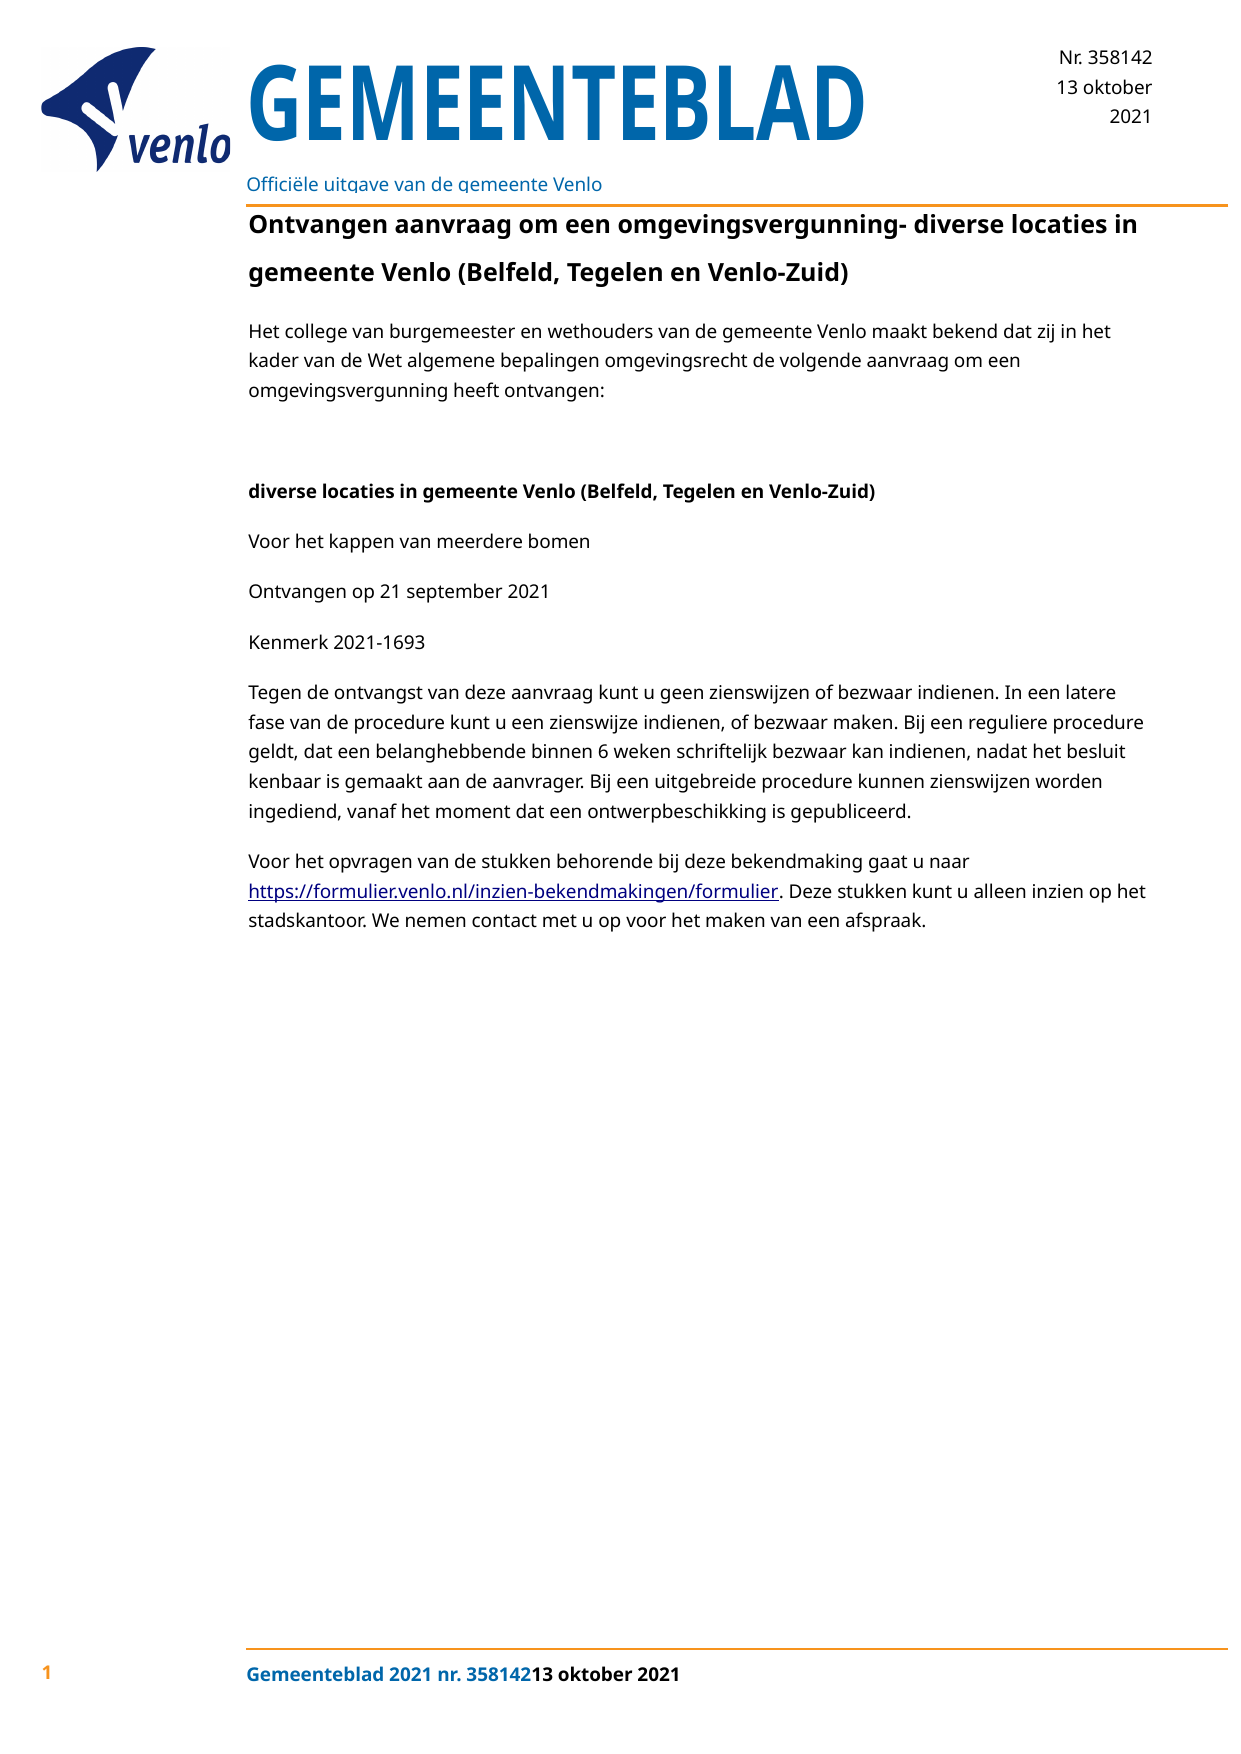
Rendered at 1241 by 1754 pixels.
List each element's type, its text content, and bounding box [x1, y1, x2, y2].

text Ontvangen op 21 september 2021 [248, 579, 1152, 604]
text diverse locaties in gemeente Venlo (Belfeld, Tegelen en Venlo-Zuid) [248, 478, 1152, 504]
text Ontvangen aanvraag om een omgevingsvergunning- diverse locaties in gemeente Venlo (Belfeld, Tegelen en Venlo-Zuid) [248, 207, 1152, 288]
text Voor het opvragen van de stukken behorende bij deze bekendmaking gaat u naar https://formulier.venlo.nl/inzien-bekendmakingen/formulier. Deze stukken kunt u alleen inzien op het stadskantoor. We nemen contact met u op voor het maken van een afspraak. [248, 848, 1152, 933]
text Het college van burgemeester en wethouders van de gemeente Venlo maakt bekend dat zij in het kader van de Wet algemene bepalingen omgevingsrecht de volgende aanvraag om een omgevingsvergunning heeft ontvangen: [248, 318, 1152, 403]
text Tegen de ontvangst van deze aanvraag kunt u geen zienswijzen of bezwaar indienen. In een latere fase van de procedure kunt u een zienswijze indienen, of bezwaar maken. Bij een reguliere procedure geldt, dat een belanghebbende binnen 6 weken schriftelijk bezwaar kan indienen, nadat het besluit kenbaar is gemaakt aan de aanvrager. Bij een uitgebreide procedure kunnen zienswijzen worden ingediend, vanaf het moment dat een ontwerpbeschikking is gepubliceerd. [248, 679, 1152, 824]
text Kenmerk 2021-1693 [248, 629, 1152, 655]
picture [41, 47, 231, 172]
text Voor het kappen van meerdere bomen [248, 528, 1152, 554]
